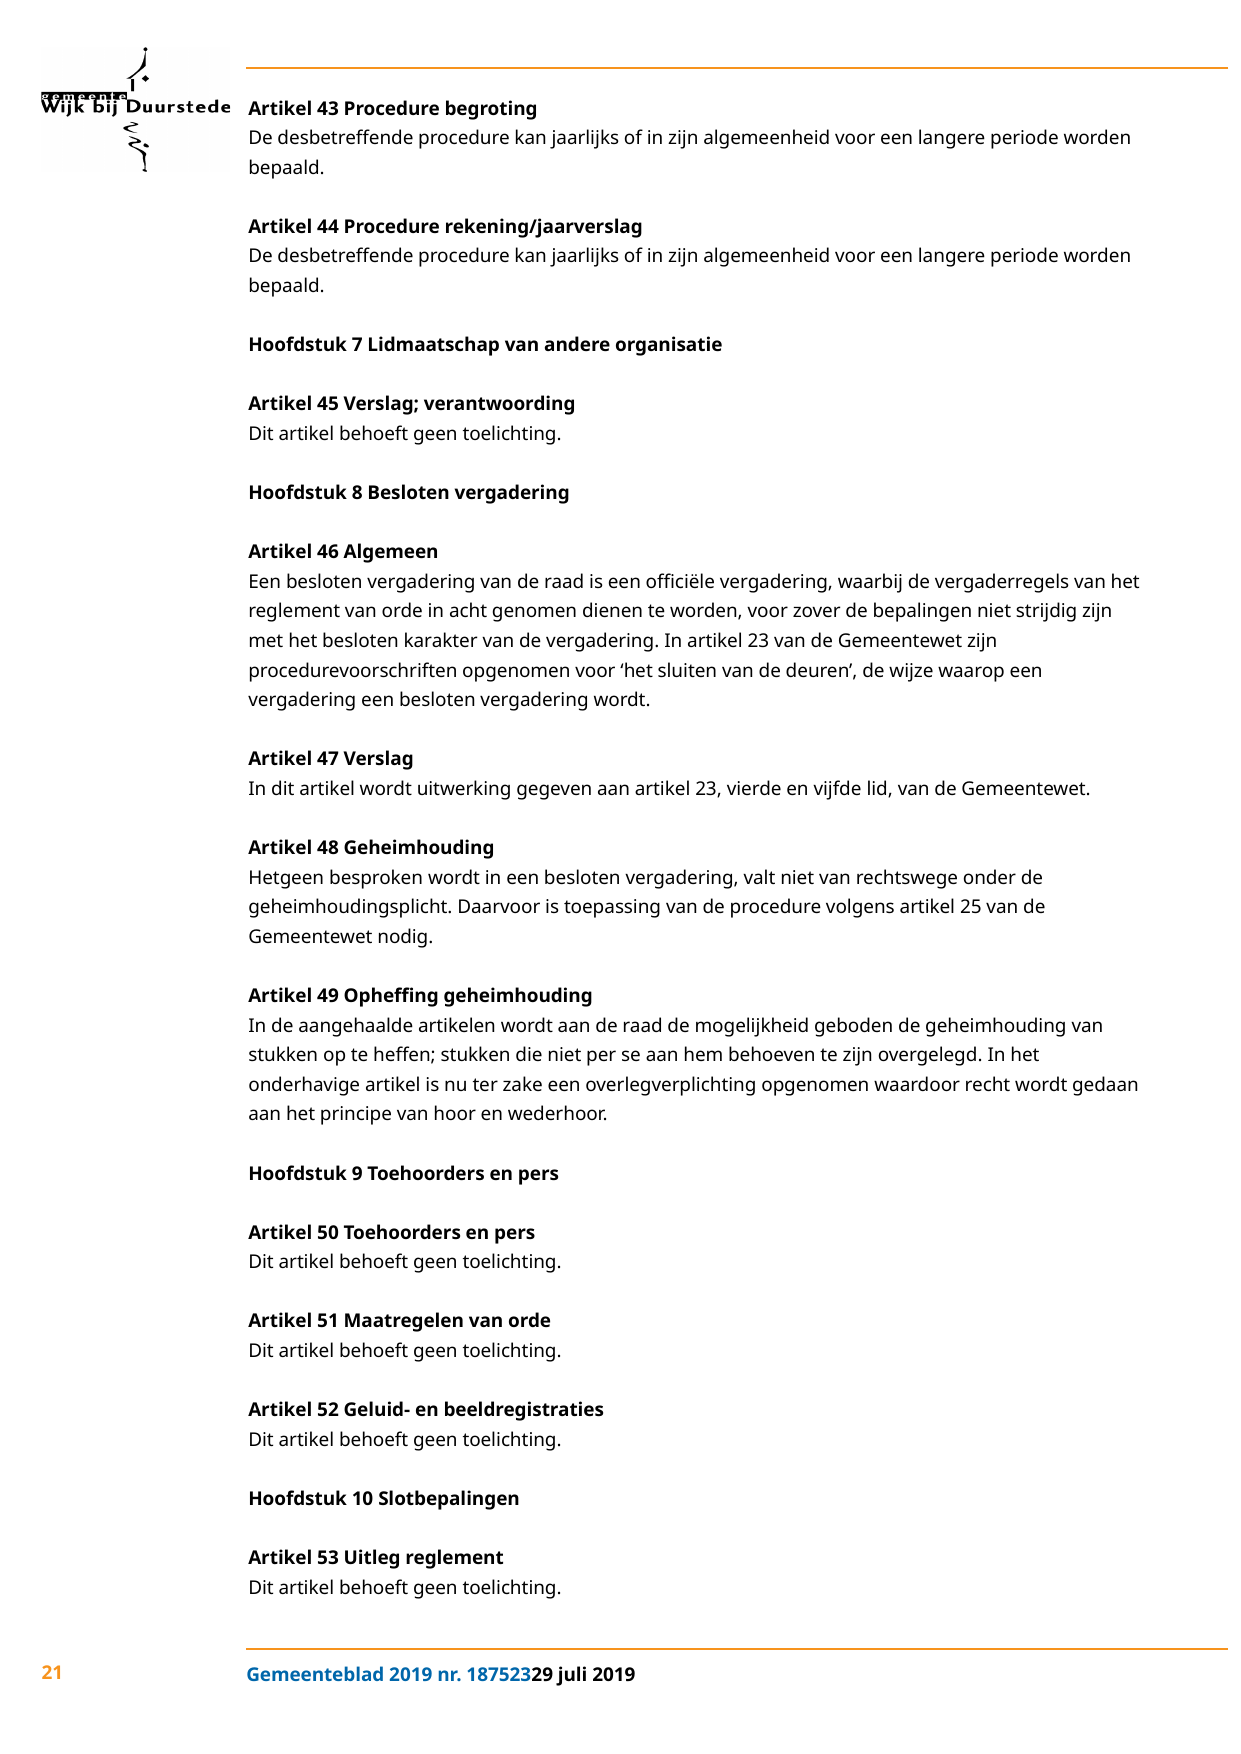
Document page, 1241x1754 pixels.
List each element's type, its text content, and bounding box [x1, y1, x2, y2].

text In de aangehaalde artikelen wordt aan de raad de mogelijkheid geboden de geheimhouding van stukken op te heffen; stukken die niet per se aan hem behoeven te zijn overgelegd. In het onderhavige artikel is nu ter zake een overlegverplichting opgenomen waardoor recht wordt gedaan aan het principe van hoor en wederhoor. [248, 1012, 1152, 1126]
text Artikel 44 Procedure rekening/jaarverslag [248, 213, 1152, 239]
text De desbetreffende procedure kan jaarlijks of in zijn algemeenheid voor een langere periode worden bepaald. [248, 124, 1152, 180]
text Artikel 48 Geheimhouding [248, 834, 1152, 860]
text Dit artikel behoeft geen toelichting. [248, 1426, 1152, 1452]
text Artikel 53 Uitleg reglement [248, 1544, 1152, 1570]
text Artikel 52 Geluid- en beeldregistraties [248, 1396, 1152, 1422]
text Een besloten vergadering van de raad is een officiële vergadering, waarbij de vergaderregels van het reglement van orde in acht genomen dienen te worden, voor zover de bepalingen niet strijdig zijn met het besloten karakter van de vergadering. In artikel 23 van de Gemeentewet zijn procedurevoorschriften opgenomen voor ‘het sluiten van de deuren’, de wijze waarop een vergadering een besloten vergadering wordt. [248, 568, 1152, 712]
text Artikel 45 Verslag; verantwoording [248, 391, 1152, 416]
picture [41, 47, 231, 172]
text Hoofdstuk 10 Slotbepalingen [248, 1485, 1152, 1511]
text Dit artikel behoeft geen toelichting. [248, 1337, 1152, 1363]
text Dit artikel behoeft geen toelichting. [248, 420, 1152, 446]
text Hoofdstuk 8 Besloten vergadering [248, 479, 1152, 505]
text Artikel 46 Algemeen [248, 538, 1152, 564]
text Hoofdstuk 7 Lidmaatschap van andere organisatie [248, 331, 1152, 357]
text Artikel 51 Maatregelen van orde [248, 1308, 1152, 1333]
text De desbetreffende procedure kan jaarlijks of in zijn algemeenheid voor een langere periode worden bepaald. [248, 243, 1152, 298]
text In dit artikel wordt uitwerking gegeven aan artikel 23, vierde en vijfde lid, van de Gemeentewet. [248, 775, 1152, 801]
text Hoofdstuk 9 Toehoorders en pers [248, 1160, 1152, 1186]
text Artikel 49 Opheffing geheimhouding [248, 982, 1152, 1008]
text Artikel 47 Verslag [248, 746, 1152, 771]
text Artikel 43 Procedure begroting [248, 95, 1152, 121]
text Dit artikel behoeft geen toelichting. [248, 1248, 1152, 1274]
text Artikel 50 Toehoorders en pers [248, 1219, 1152, 1245]
text Hetgeen besproken wordt in een besloten vergadering, valt niet van rechtswege onder de geheimhoudingsplicht. Daarvoor is toepassing van de procedure volgens artikel 25 van de Gemeentewet nodig. [248, 864, 1152, 949]
text Dit artikel behoeft geen toelichting. [248, 1574, 1152, 1600]
